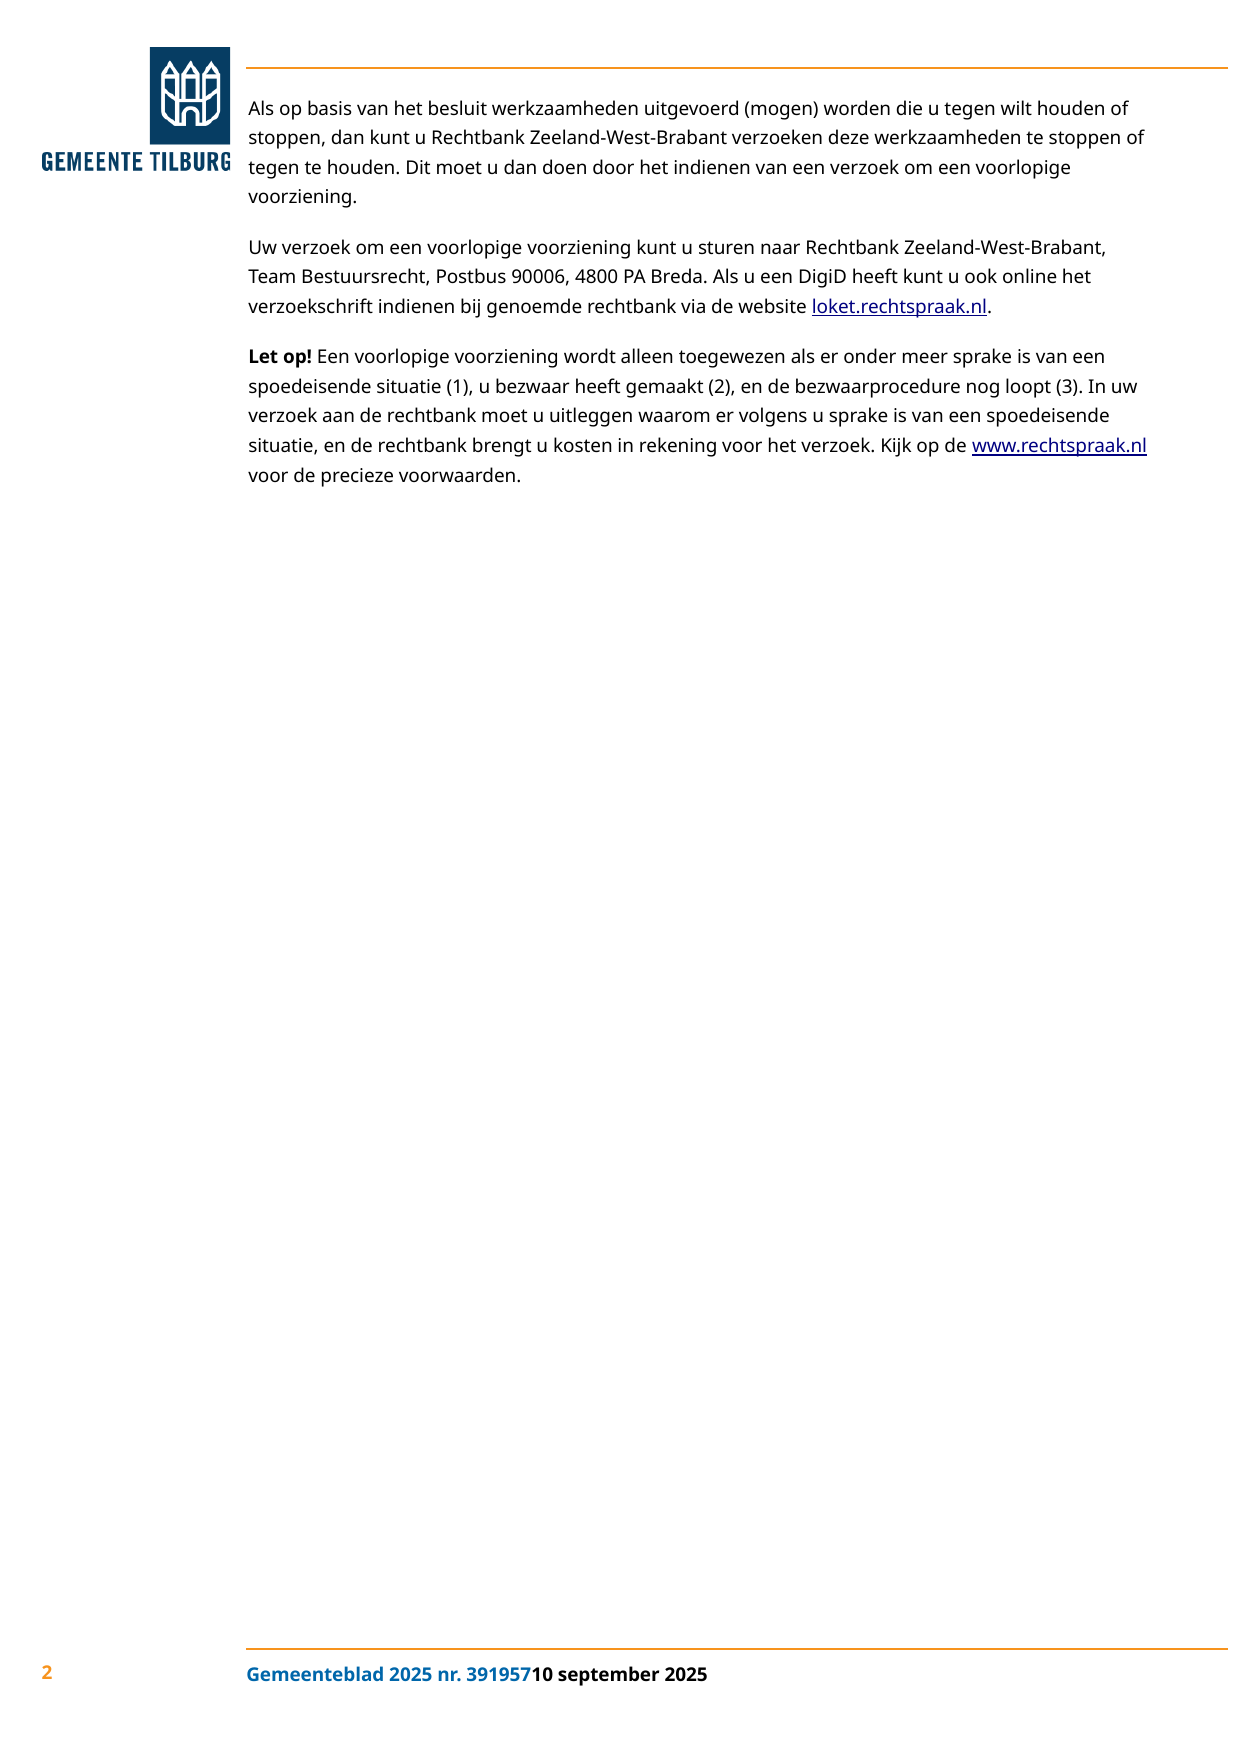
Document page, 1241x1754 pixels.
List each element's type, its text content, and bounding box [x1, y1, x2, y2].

text Uw verzoek om een voorlopige voorziening kunt u sturen naar Rechtbank Zeeland-West-Brabant, Team Bestuursrecht, Postbus 90006, 4800 PA Breda. Als u een DigiD heeft kunt u ook online het verzoekschrift indienen bij genoemde rechtbank via de website loket.rechtspraak.nl. [248, 234, 1152, 319]
text Let op! Een voorlopige voorziening wordt alleen toegewezen als er onder meer sprake is van een spoedeisende situatie (1), u bezwaar heeft gemaakt (2), en de bezwaarprocedure nog loopt (3). In uw verzoek aan de rechtbank moet u uitleggen waarom er volgens u sprake is van een spoedeisende situatie, en de rechtbank brengt u kosten in rekening voor het verzoek. Kijk op de www.rechtspraak.nl voor de precieze voorwaarden. [248, 343, 1152, 488]
text Als op basis van het besluit werkzaamheden uitgevoerd (mogen) worden die u tegen wilt houden of stoppen, dan kunt u Rechtbank Zeeland-West-Brabant verzoeken deze werkzaamheden te stoppen of tegen te houden. Dit moet u dan doen door het indienen van een verzoek om een voorlopige voorziening. [248, 95, 1152, 209]
picture [41, 47, 231, 172]
